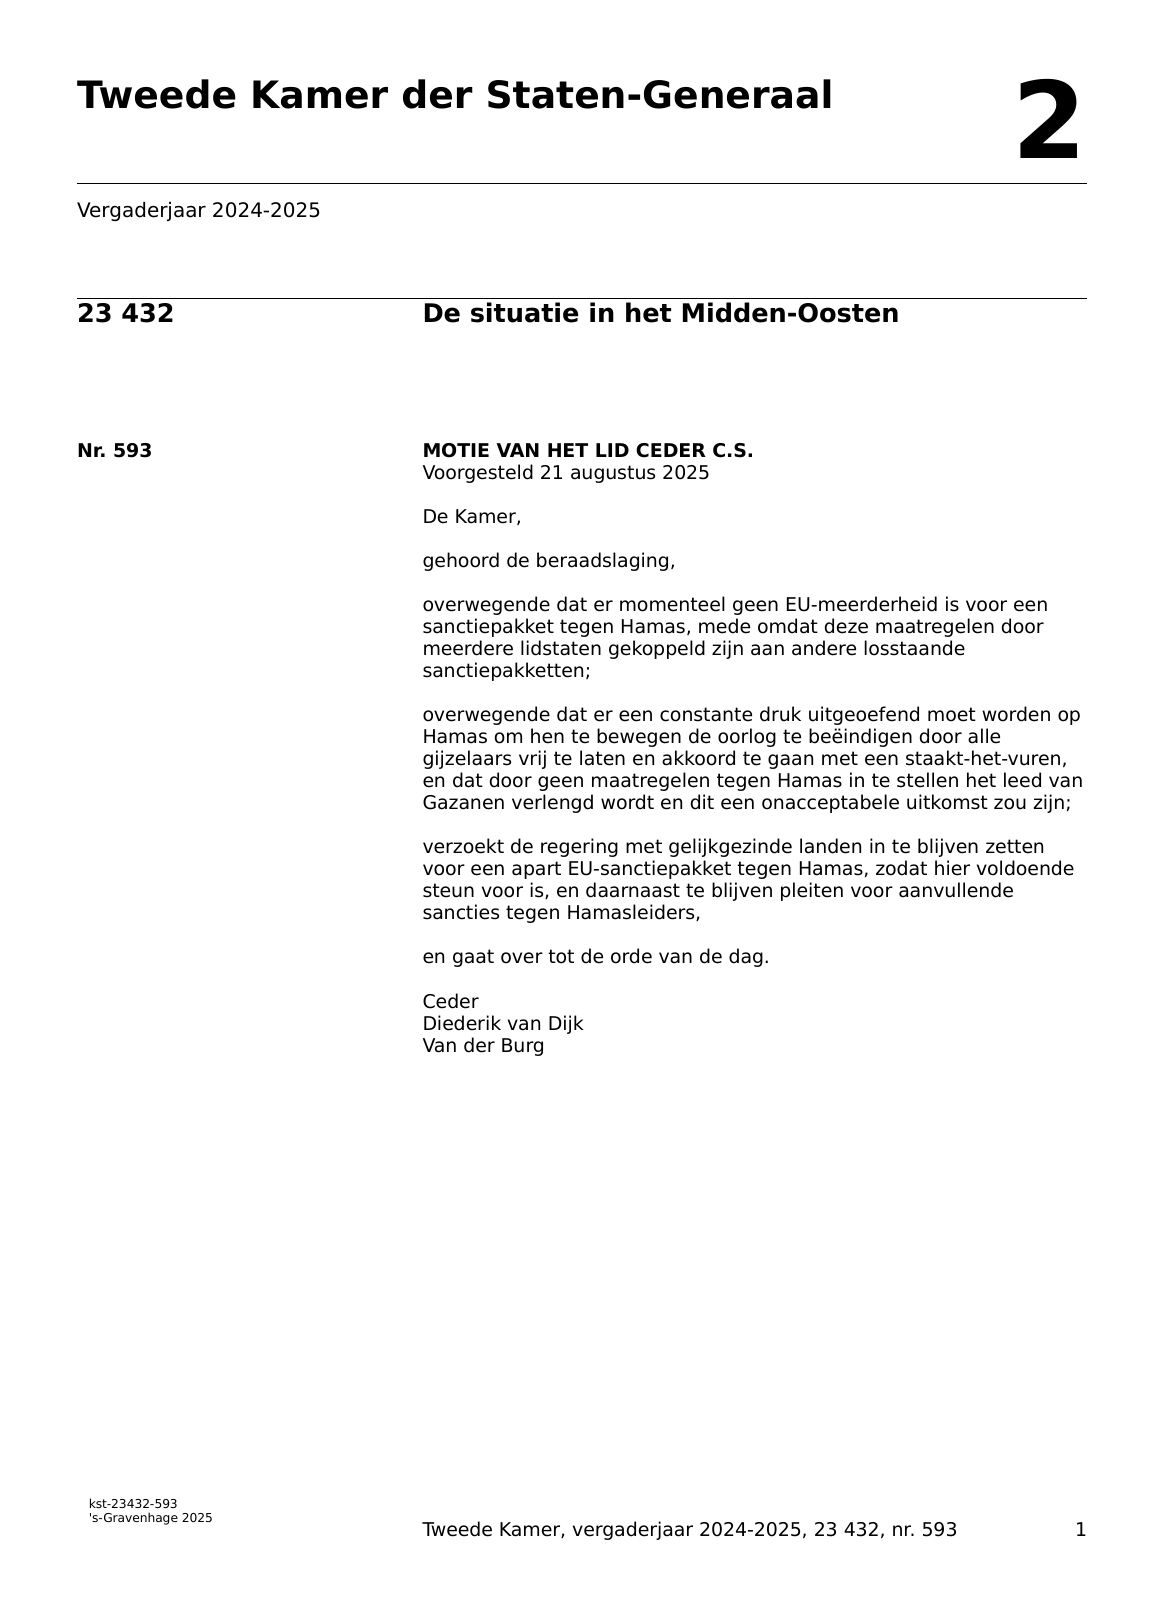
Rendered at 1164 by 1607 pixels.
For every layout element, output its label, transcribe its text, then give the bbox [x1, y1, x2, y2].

subtitle 23 432 De situatie in het Midden-Oosten [77, 299, 1087, 329]
text en gaat over tot de orde van de dag. [422, 946, 1087, 968]
subtitle Nr. 593 MOTIE VAN HET LID CEDER C.S. [77, 440, 1087, 462]
text overwegende dat er momenteel geen EU-meerderheid is voor een sanctiepakket tegen Hamas, mede omdat deze maatregelen door meerdere lidstaten gekoppeld zijn aan andere losstaande sanctiepakketten; [422, 594, 1087, 682]
text Ceder [422, 991, 1087, 1013]
text Van der Burg [422, 1034, 1087, 1057]
table_header Tweede Kamer der Staten-Generaal [77, 59, 886, 183]
text verzoekt de regering met gelijkgezinde landen in te blijven zetten voor een apart EU-sanctiepakket tegen Hamas, zodat hier voldoende steun voor is, en daarnaast te blijven pleiten voor aanvullende sancties tegen Hamasleiders, [422, 836, 1087, 924]
text overwegende dat er een constante druk uitgeoefend moet worden op Hamas om hen te bewegen de oorlog te beëindigen door alle gijzelaars vrij te laten en akkoord te gaan met een staakt-het-vuren, en dat door geen maatregelen tegen Hamas in te stellen het leed van Gazanen verlengd wordt en dit een onacceptabele uitkomst zou zijn; [422, 704, 1087, 814]
text 's-Gravenhage 2025 [88, 1511, 323, 1525]
text Diederik van Dijk [422, 1013, 1087, 1034]
text De Kamer, [422, 506, 1087, 528]
text gehoord de beraadslaging, [422, 550, 1087, 572]
text kst-23432-593 [88, 1497, 323, 1511]
table_cell Vergaderjaar 2024-2025 [77, 184, 1087, 298]
text Voorgesteld 21 augustus 2025 [422, 462, 1087, 484]
table_header 2 [886, 59, 1087, 183]
